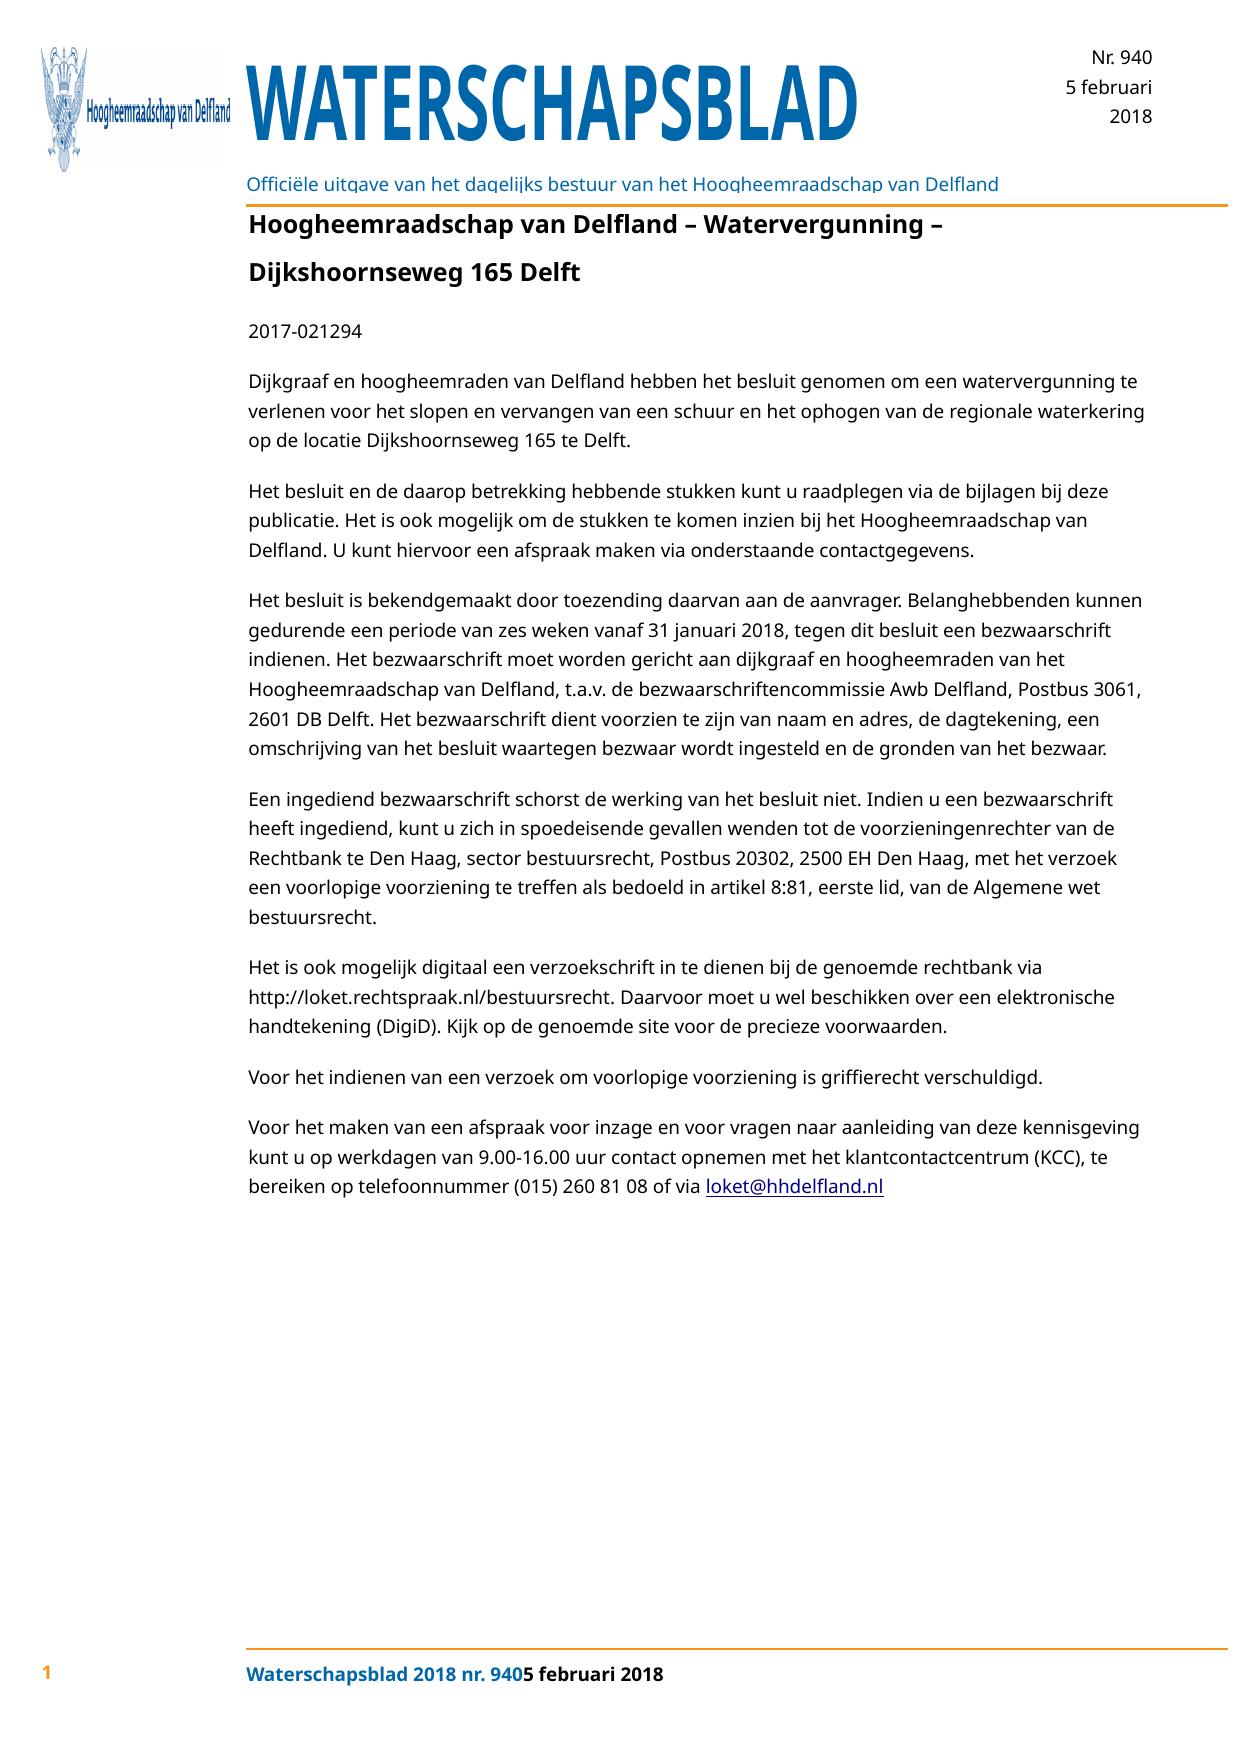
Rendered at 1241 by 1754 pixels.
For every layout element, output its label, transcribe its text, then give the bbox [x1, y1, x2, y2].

text Een ingediend bezwaarschrift schorst de werking van het besluit niet. Indien u een bezwaarschrift heeft ingediend, kunt u zich in spoedeisende gevallen wenden tot de voorzieningenrechter van de Rechtbank te Den Haag, sector bestuursrecht, Postbus 20302, 2500 EH Den Haag, met het verzoek een voorlopige voorziening te treffen als bedoeld in artikel 8:81, eerste lid, van de Algemene wet bestuursrecht. [248, 786, 1152, 930]
text Het besluit is bekendgemaakt door toezending daarvan aan de aanvrager. Belanghebbenden kunnen gedurende een periode van zes weken vanaf 31 januari 2018, tegen dit besluit een bezwaarschrift indienen. Het bezwaarschrift moet worden gericht aan dijkgraaf en hoogheemraden van het Hoogheemraadschap van Delfland, t.a.v. de bezwaarschriftencommissie Awb Delfland, Postbus 3061, 2601 DB Delft. Het bezwaarschrift dient voorzien te zijn van naam en adres, de dagtekening, een omschrijving van het besluit waartegen bezwaar wordt ingesteld en de gronden van het bezwaar. [248, 587, 1152, 761]
text Voor het indienen van een verzoek om voorlopige voorziening is griffierecht verschuldigd. [248, 1064, 1152, 1090]
text 2017-021294 [248, 318, 1152, 344]
text Het is ook mogelijk digitaal een verzoekschrift in te dienen bij de genoemde rechtbank via http://loket.rechtspraak.nl/bestuursrecht. Daarvoor moet u wel beschikken over een elektronische handtekening (DigiD). Kijk op de genoemde site voor de precieze voorwaarden. [248, 954, 1152, 1039]
text Het besluit en de daarop betrekking hebbende stukken kunt u raadplegen via de bijlagen bij deze publicatie. Het is ook mogelijk om de stukken te komen inzien bij het Hoogheemraadschap van Delfland. U kunt hiervoor een afspraak maken via onderstaande contactgegevens. [248, 478, 1152, 563]
text Hoogheemraadschap van Delfland – Watervergunning – Dijkshoornseweg 165 Delft [248, 207, 1152, 288]
text Dijkgraaf en hoogheemraden van Delfland hebben het besluit genomen om een watervergunning te verlenen voor het slopen en vervangen van een schuur en het ophogen van de regionale waterkering op de locatie Dijkshoornseweg 165 te Delft. [248, 368, 1152, 453]
text Voor het maken van een afspraak voor inzage en voor vragen naar aanleiding van deze kennisgeving kunt u op werkdagen van 9.00-16.00 uur contact opnemen met het klantcontactcentrum (KCC), te bereiken op telefoonnummer (015) 260 81 08 of via loket@hhdelfland.nl [248, 1114, 1152, 1199]
picture [41, 47, 231, 172]
